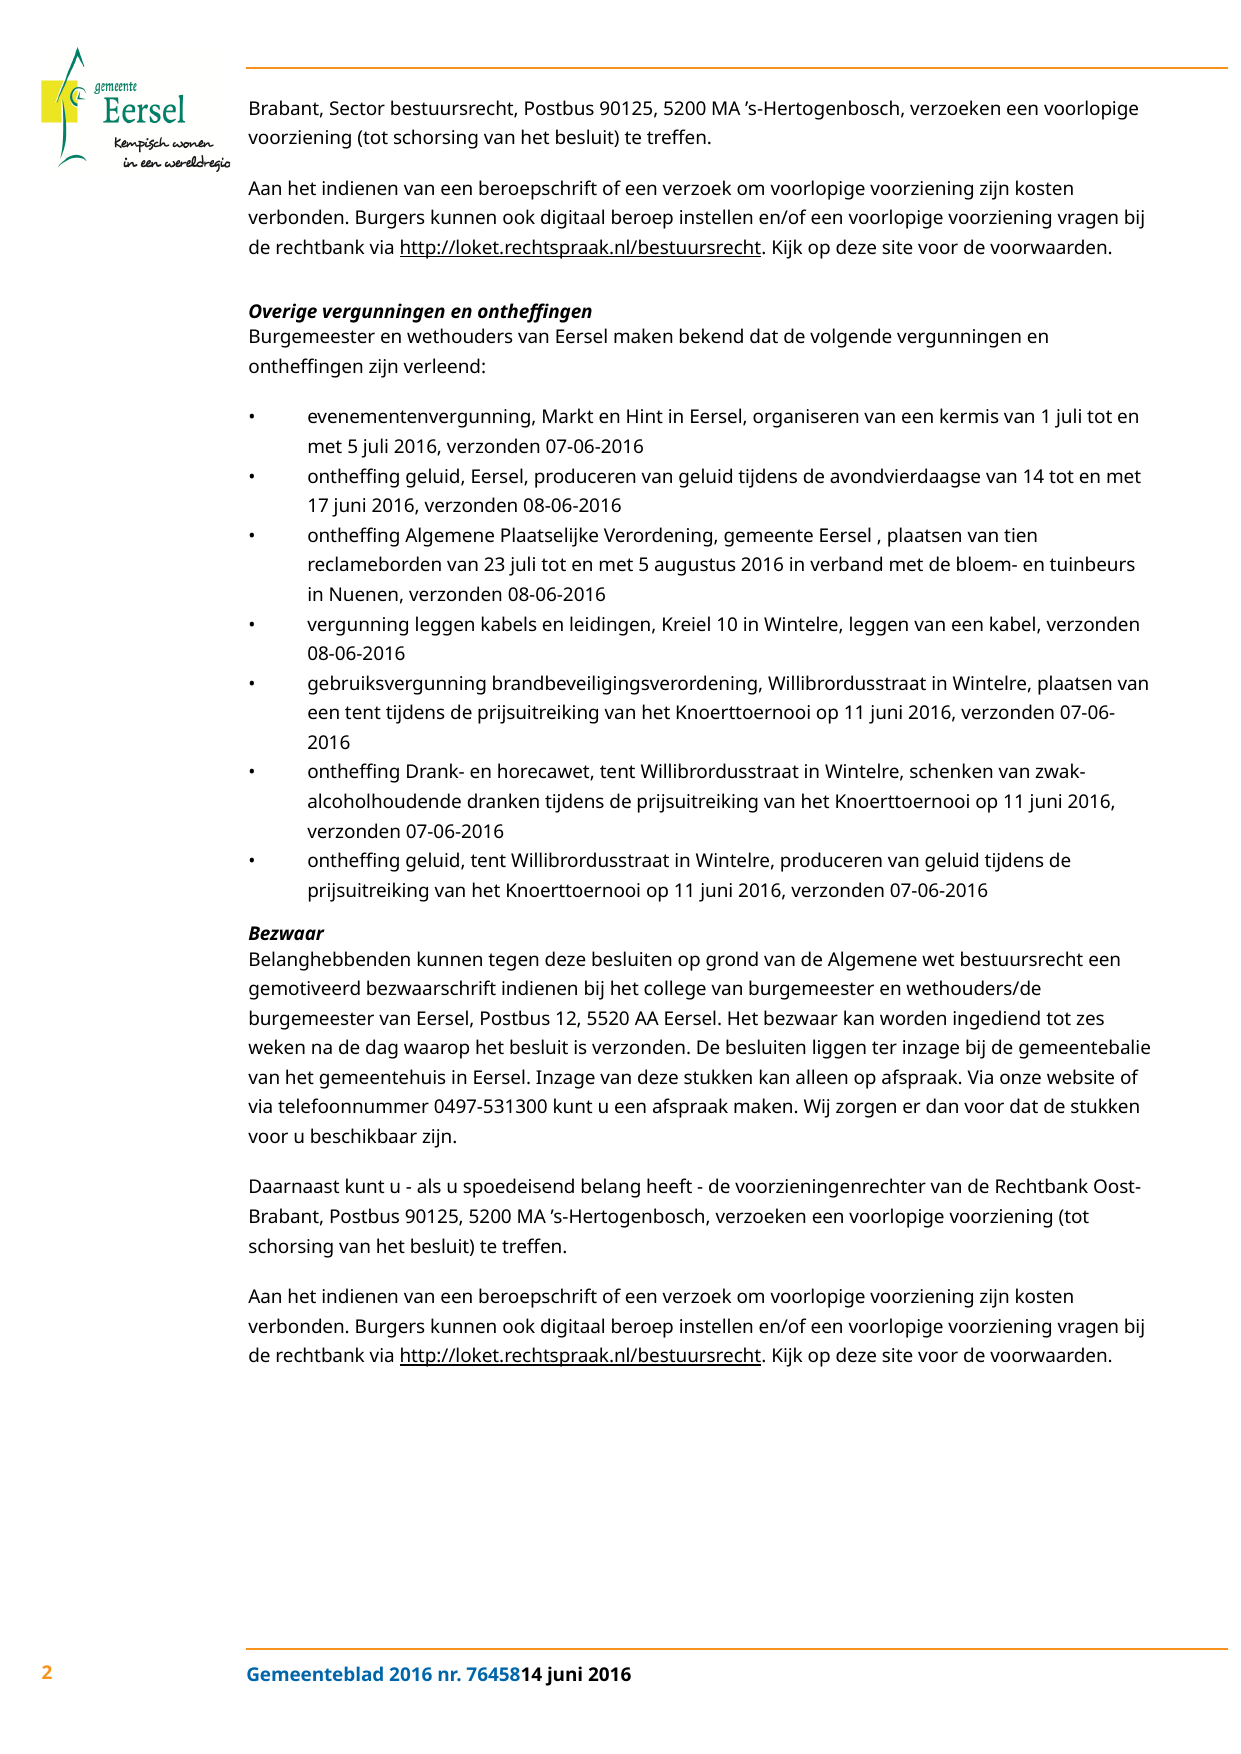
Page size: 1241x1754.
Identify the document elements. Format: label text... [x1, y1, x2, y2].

list ontheffing Drank- en horecawet, tent Willibrordusstraat in Wintelre, schenken van zwak-alcoholhoudende dranken tijdens de prijsuitreiking van het Knoerttoernooi op 11 juni 2016, verzonden 07-06-2016 [248, 759, 1152, 843]
text Daarnaast kunt u - als u spoedeisend belang heeft - de voorzieningenrechter van de Rechtbank Oost-Brabant, Postbus 90125, 5200 MA ’s-Hertogenbosch, verzoeken een voorlopige voorziening (tot schorsing van het besluit) te treffen. [248, 1174, 1152, 1259]
list gebruiksvergunning brandbeveiligingsverordening, Willibrordusstraat in Wintelre, plaatsen van een tent tijdens de prijsuitreiking van het Knoerttoernooi op 11 juni 2016, verzonden 07-06-2016 [248, 670, 1152, 755]
text Aan het indienen van een beroepschrift of een verzoek om voorlopige voorziening zijn kosten verbonden. Burgers kunnen ook digitaal beroep instellen en/of een voorlopige voorziening vragen bij de rechtbank via http://loket.rechtspraak.nl/bestuursrecht. Kijk op deze site voor de voorwaarden. [248, 1283, 1152, 1368]
list ontheffing geluid, Eersel, produceren van geluid tijdens de avondvierdaagse van 14 tot en met 17 juni 2016, verzonden 08-06-2016 [248, 463, 1152, 518]
list ontheffing geluid, tent Willibrordusstraat in Wintelre, produceren van geluid tijdens de prijsuitreiking van het Knoerttoernooi op 11 juni 2016, verzonden 07-06-2016 [248, 847, 1152, 903]
list evenementenvergunning, Markt en Hint in Eersel, organiseren van een kermis van 1 juli tot en met 5 juli 2016, verzonden 07-06-2016 [248, 404, 1152, 459]
picture [41, 47, 231, 172]
text Bezwaar [248, 920, 1152, 946]
list ontheffing Algemene Plaatselijke Verordening, gemeente Eersel , plaatsen van tien reclameborden van 23 juli tot en met 5 augustus 2016 in verband met de bloem- en tuinbeurs in Nuenen, verzonden 08-06-2016 [248, 522, 1152, 607]
list vergunning leggen kabels en leidingen, Kreiel 10 in Wintelre, leggen van een kabel, verzonden 08-06-2016 [248, 611, 1152, 666]
text Overige vergunningen en ontheffingen [248, 298, 1152, 324]
text Brabant, Sector bestuursrecht, Postbus 90125, 5200 MA ’s-Hertogenbosch, verzoeken een voorlopige voorziening (tot schorsing van het besluit) te treffen. [248, 95, 1152, 150]
text Aan het indienen van een beroepschrift of een verzoek om voorlopige voorziening zijn kosten verbonden. Burgers kunnen ook digitaal beroep instellen en/of een voorlopige voorziening vragen bij de rechtbank via http://loket.rechtspraak.nl/bestuursrecht. Kijk op deze site voor de voorwaarden. [248, 175, 1152, 260]
text Burgemeester en wethouders van Eersel maken bekend dat de volgende vergunningen en ontheffingen zijn verleend: [248, 324, 1152, 379]
text Belanghebbenden kunnen tegen deze besluiten op grond van de Algemene wet bestuursrecht een gemotiveerd bezwaarschrift indienen bij het college van burgemeester en wethouders/de burgemeester van Eersel, Postbus 12, 5520 AA Eersel. Het bezwaar kan worden ingediend tot zes weken na de dag waarop het besluit is verzonden. De besluiten liggen ter inzage bij de gemeentebalie van het gemeentehuis in Eersel. Inzage van deze stukken kan alleen op afspraak. Via onze website of via telefoonnummer 0497-531300 kunt u een afspraak maken. Wij zorgen er dan voor dat de stukken voor u beschikbaar zijn. [248, 946, 1152, 1149]
